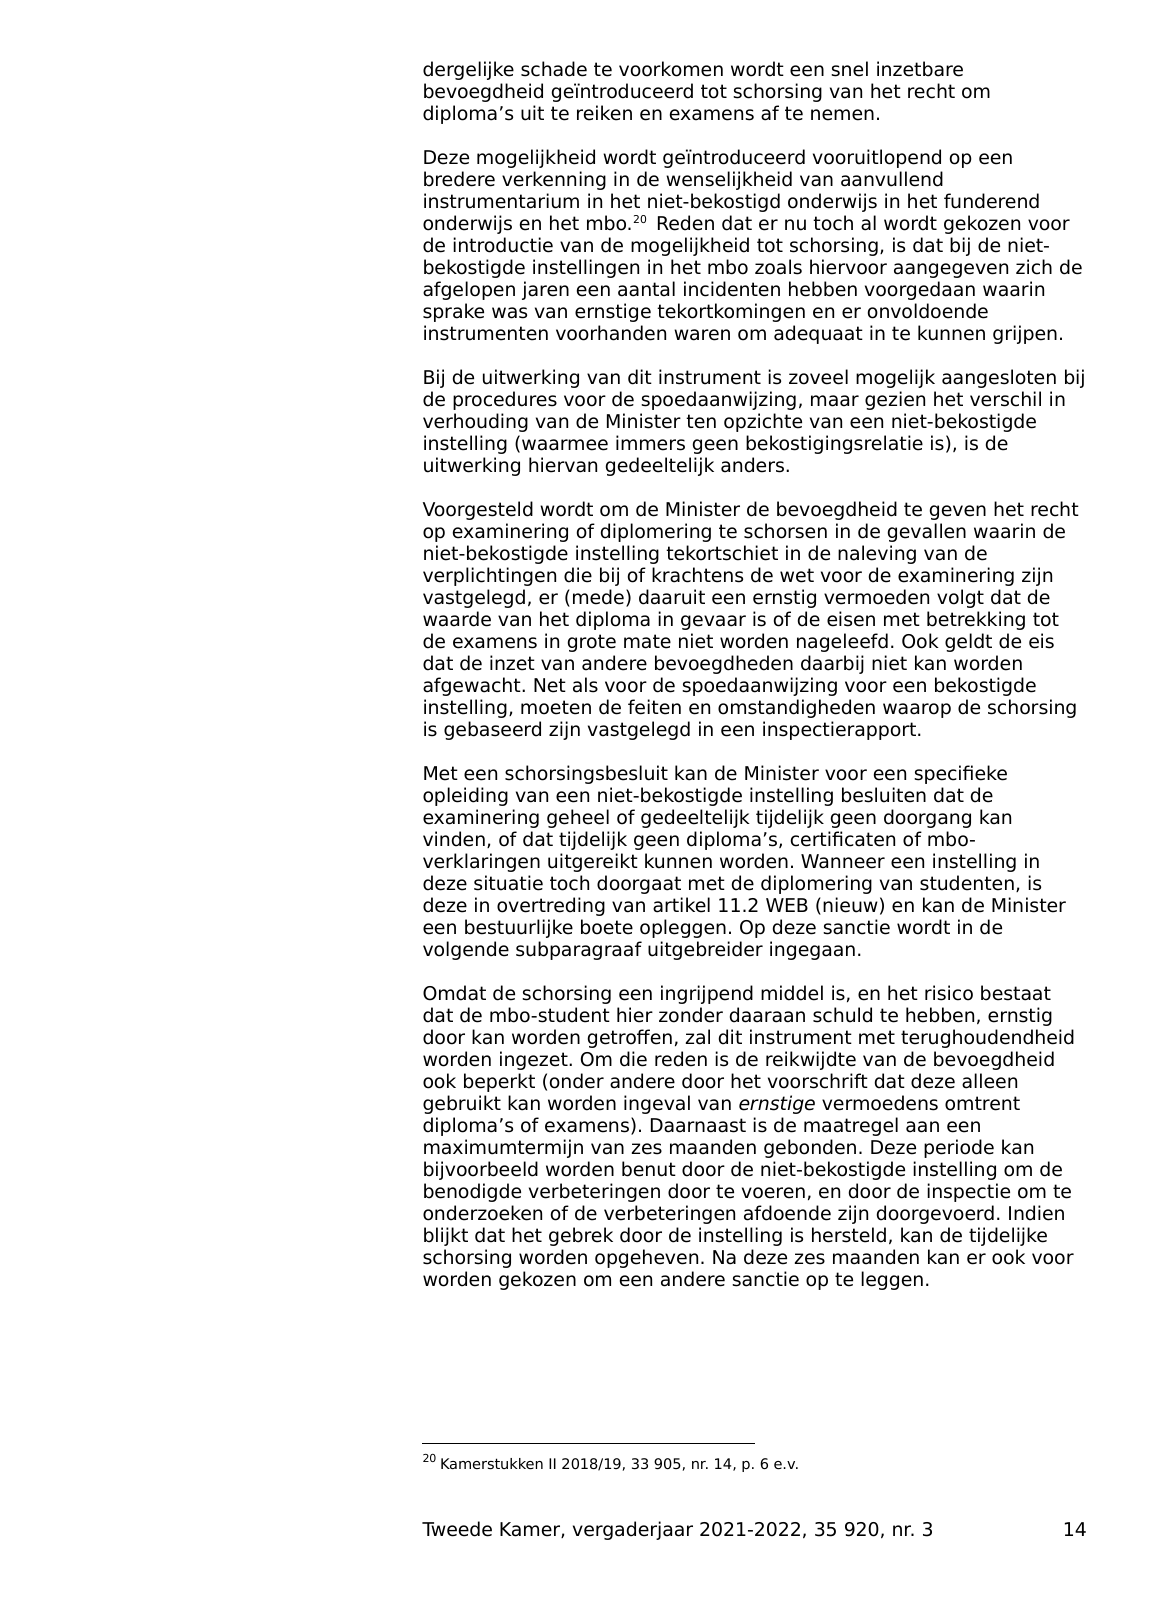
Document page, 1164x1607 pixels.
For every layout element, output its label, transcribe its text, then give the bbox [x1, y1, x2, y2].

text Voorgesteld wordt om de Minister de bevoegdheid te geven het recht op examinering of diplomering te schorsen in de gevallen waarin de niet-bekostigde instelling tekortschiet in de naleving van de verplichtingen die bij of krachtens de wet voor de examinering zijn vastgelegd, er (mede) daaruit een ernstig vermoeden volgt dat de waarde van het diploma in gevaar is of de eisen met betrekking tot de examens in grote mate niet worden nageleefd. Ook geldt de eis dat de inzet van andere bevoegdheden daarbij niet kan worden afgewacht. Net als voor de spoedaanwijzing voor een bekostigde instelling, moeten de feiten en omstandigheden waarop de schorsing is gebaseerd zijn vastgelegd in een inspectierapport. [422, 499, 1087, 741]
text Kamerstukken II 2018/19, 33 905, nr. 14, p. 6 e.v. [422, 1452, 1087, 1474]
text Deze mogelijkheid wordt geïntroduceerd vooruitlopend op een bredere verkenning in de wenselijkheid van aanvullend instrumentarium in het niet-bekostigd onderwijs in het funderend onderwijs en het mbo. Reden dat er nu toch al wordt gekozen voor de introductie van de mogelijkheid tot schorsing, is dat bij de niet-bekostigde instellingen in het mbo zoals hiervoor aangegeven zich de afgelopen jaren een aantal incidenten hebben voorgedaan waarin sprake was van ernstige tekortkomingen en er onvoldoende instrumenten voorhanden waren om adequaat in te kunnen grijpen. [422, 147, 1087, 345]
text Met een schorsingsbesluit kan de Minister voor een specifieke opleiding van een niet-bekostigde instelling besluiten dat de examinering geheel of gedeeltelijk tijdelijk geen doorgang kan vinden, of dat tijdelijk geen diploma’s, certificaten of mbo-verklaringen uitgereikt kunnen worden. Wanneer een instelling in deze situatie toch doorgaat met de diplomering van studenten, is deze in overtreding van artikel 11.2 WEB (nieuw) en kan de Minister een bestuurlijke boete opleggen. Op deze sanctie wordt in de volgende subparagraaf uitgebreider ingegaan. [422, 763, 1087, 961]
text dergelijke schade te voorkomen wordt een snel inzetbare bevoegdheid geïntroduceerd tot schorsing van het recht om diploma’s uit te reiken en examens af te nemen. [422, 59, 1087, 125]
text Omdat de schorsing een ingrijpend middel is, en het risico bestaat dat de mbo-student hier zonder daaraan schuld te hebben, ernstig door kan worden getroffen, zal dit instrument met terughoudendheid worden ingezet. Om die reden is de reikwijdte van de bevoegdheid ook beperkt (onder andere door het voorschrift dat deze alleen gebruikt kan worden ingeval van ernstige vermoedens omtrent diploma’s of examens). Daarnaast is de maatregel aan een maximumtermijn van zes maanden gebonden. Deze periode kan bijvoorbeeld worden benut door de niet-bekostigde instelling om de benodigde verbeteringen door te voeren, en door de inspectie om te onderzoeken of de verbeteringen afdoende zijn doorgevoerd. Indien blijkt dat het gebrek door de instelling is hersteld, kan de tijdelijke schorsing worden opgeheven. Na deze zes maanden kan er ook voor worden gekozen om een andere sanctie op te leggen. [422, 983, 1087, 1291]
text Bij de uitwerking van dit instrument is zoveel mogelijk aangesloten bij de procedures voor de spoedaanwijzing, maar gezien het verschil in verhouding van de Minister ten opzichte van een niet-bekostigde instelling (waarmee immers geen bekostigingsrelatie is), is de uitwerking hiervan gedeeltelijk anders. [422, 367, 1087, 477]
